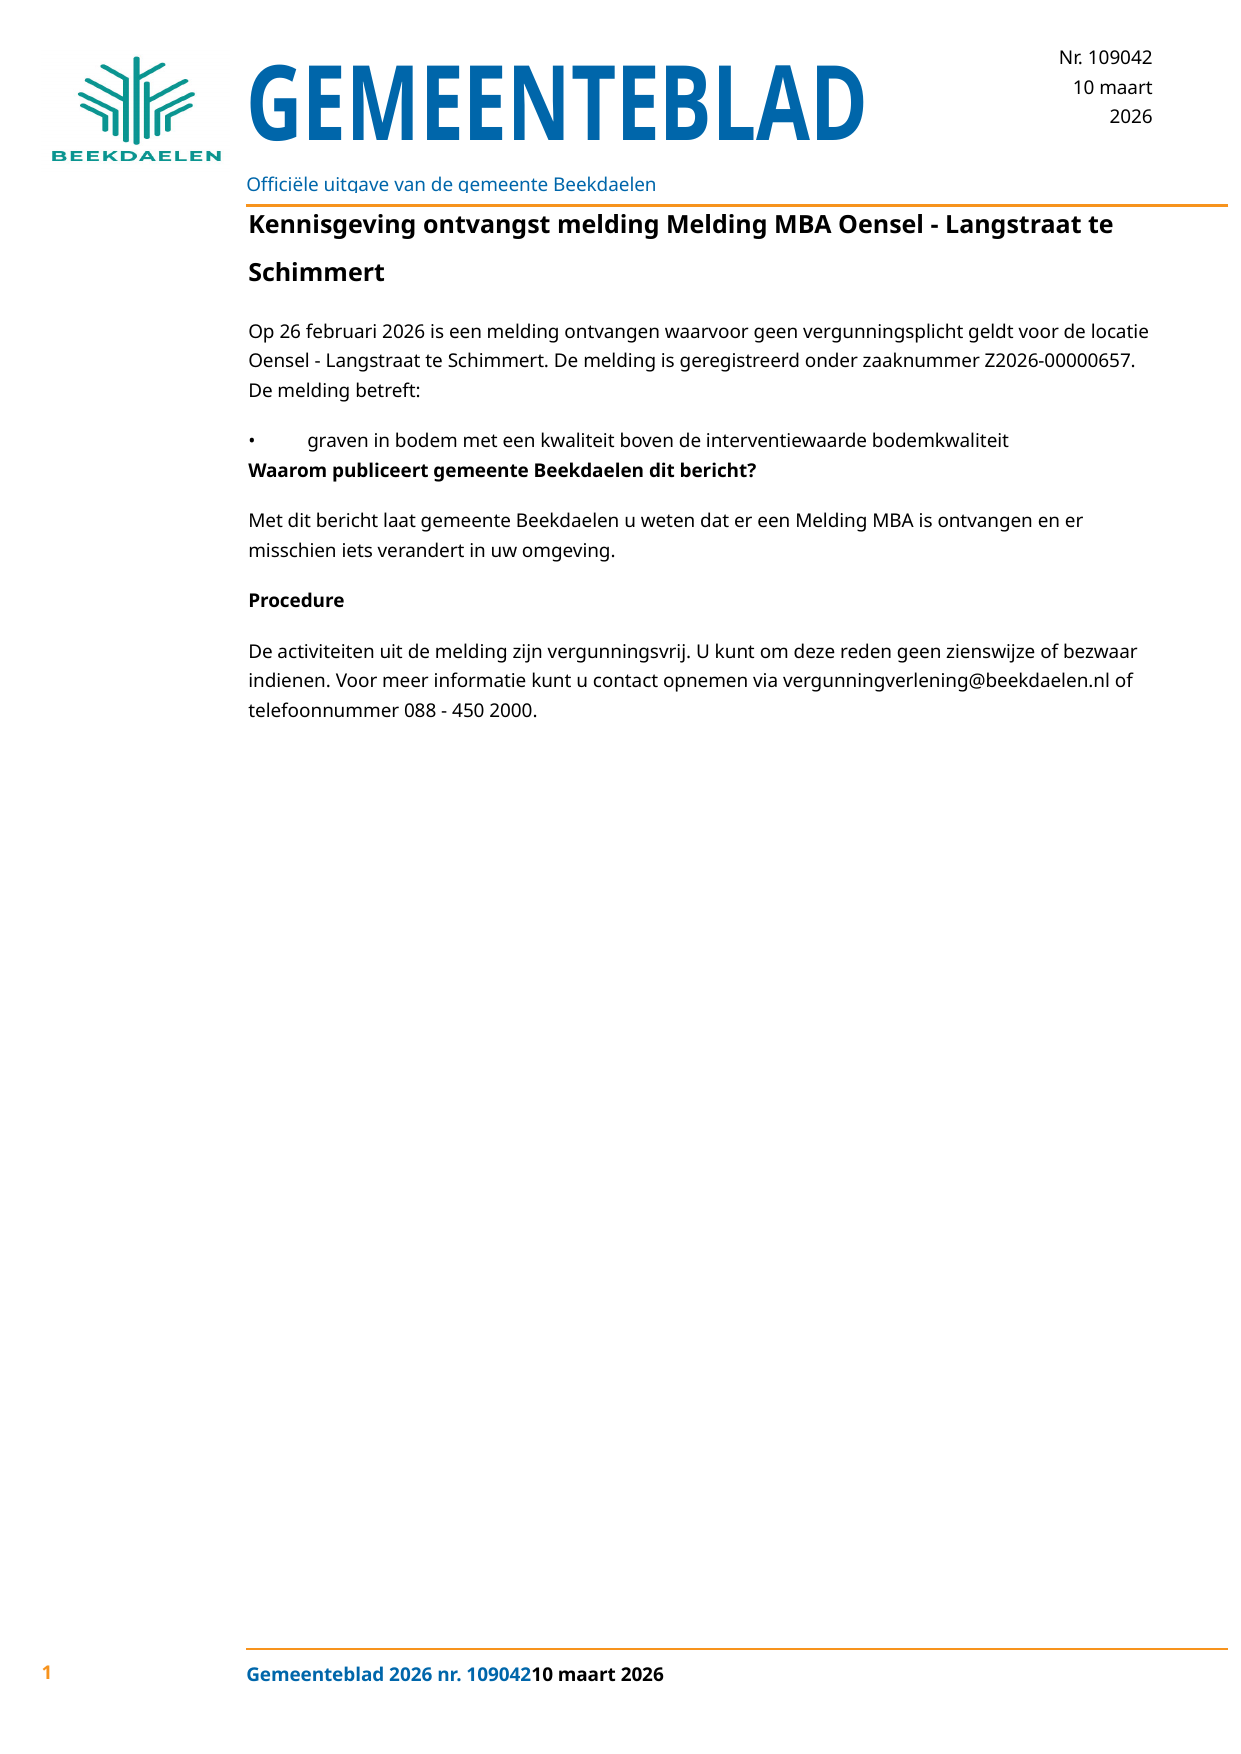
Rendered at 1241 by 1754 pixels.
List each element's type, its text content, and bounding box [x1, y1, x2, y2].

text Waarom publiceert gemeente Beekdaelen dit bericht? [248, 457, 1152, 483]
text Op 26 februari 2026 is een melding ontvangen waarvoor geen vergunningsplicht geldt voor de locatie Oensel - Langstraat te Schimmert. De melding is geregistreerd onder zaaknummer Z2026-00000657. De melding betreft: [248, 318, 1152, 403]
list graven in bodem met een kwaliteit boven de interventiewaarde bodemkwaliteit [248, 427, 1152, 453]
text Procedure [248, 587, 1152, 613]
text Met dit bericht laat gemeente Beekdaelen u weten dat er een Melding MBA is ontvangen en er misschien iets verandert in uw omgeving. [248, 507, 1152, 563]
text Kennisgeving ontvangst melding Melding MBA Oensel - Langstraat te Schimmert [248, 207, 1152, 288]
picture [41, 47, 231, 172]
text De activiteiten uit de melding zijn vergunningsvrij. U kunt om deze reden geen zienswijze of bezwaar indienen. Voor meer informatie kunt u contact opnemen via vergunningverlening@beekdaelen.nl of telefoonnummer 088 - 450 2000. [248, 638, 1152, 723]
